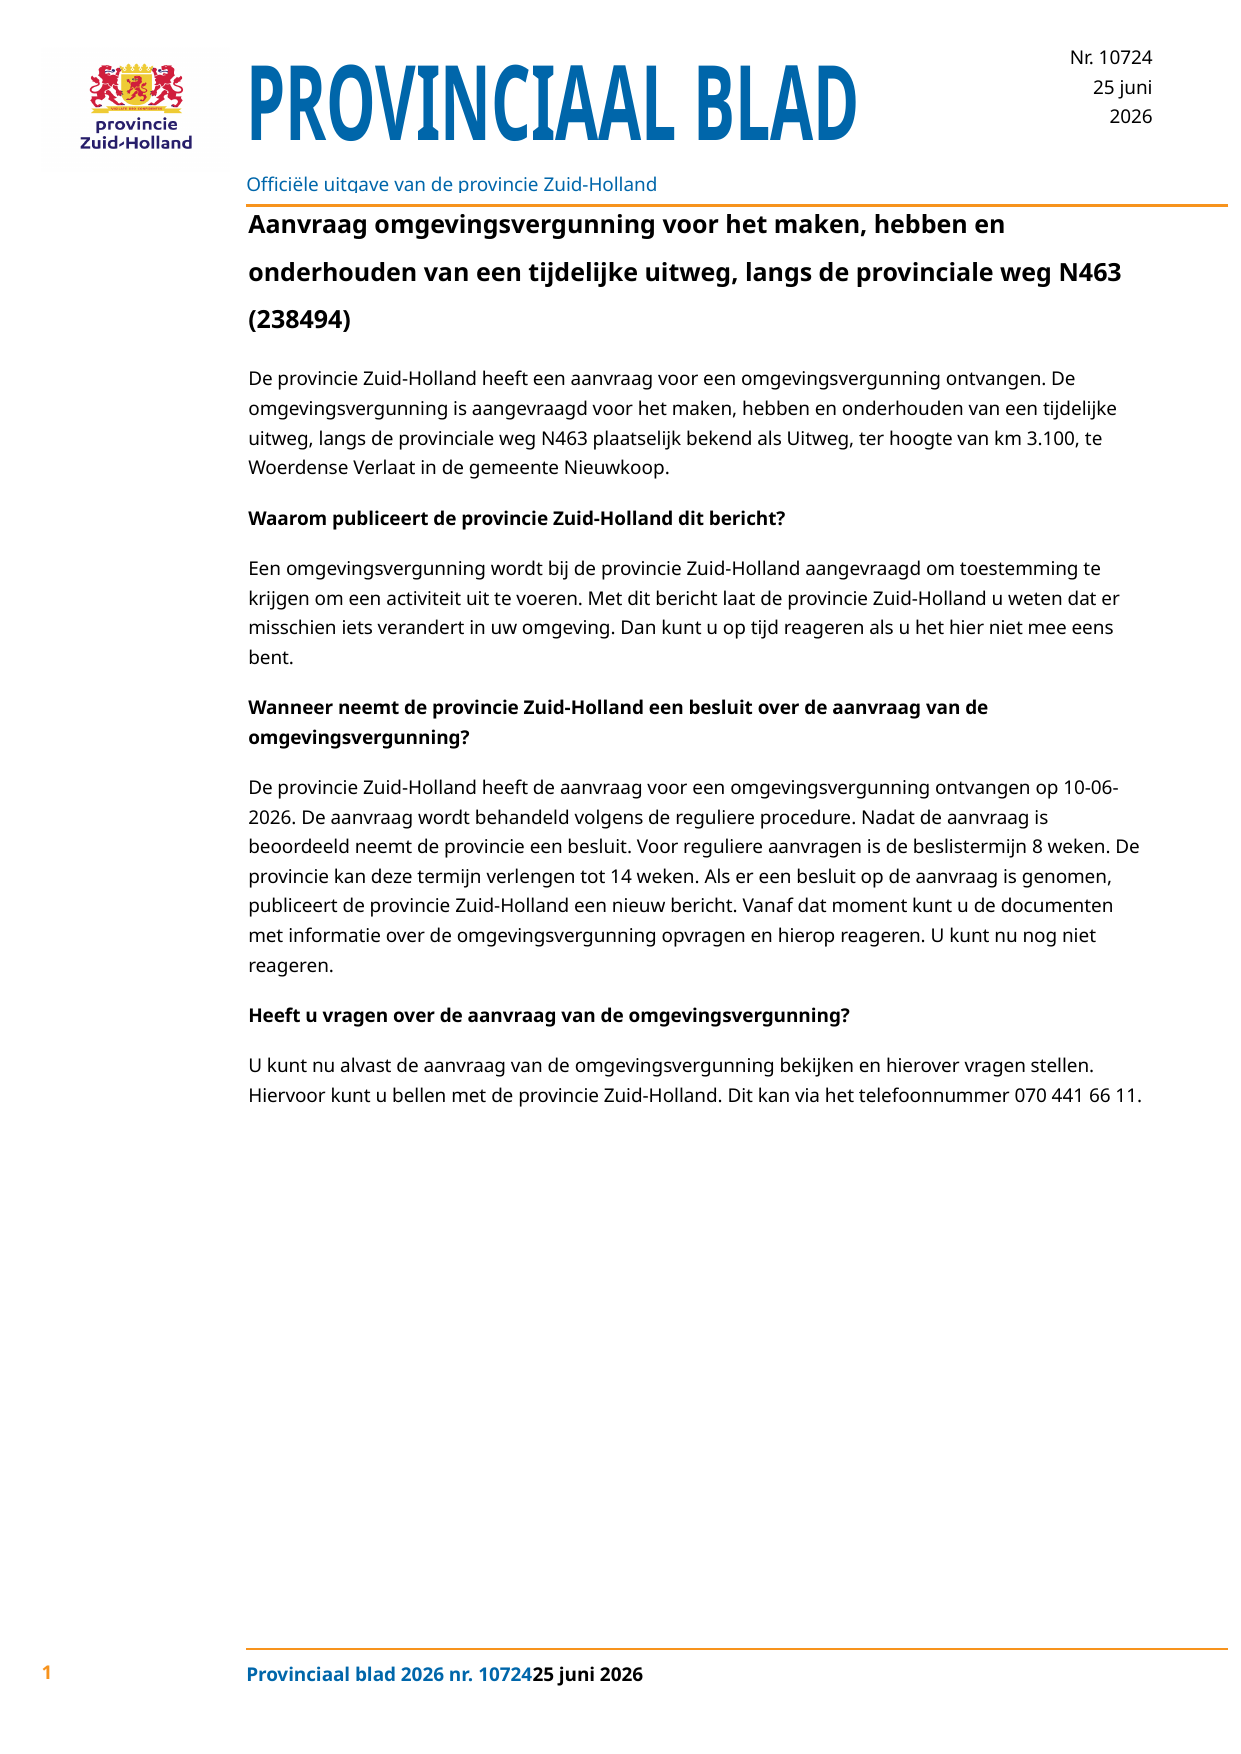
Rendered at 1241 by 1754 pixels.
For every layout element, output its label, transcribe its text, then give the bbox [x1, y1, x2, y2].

text U kunt nu alvast de aanvraag van de omgevingsvergunning bekijken en hierover vragen stellen. Hiervoor kunt u bellen met de provincie Zuid-Holland. Dit kan via het telefoonnummer 070 441 66 11. [248, 1053, 1152, 1108]
text Wanneer neemt de provincie Zuid-Holland een besluit over de aanvraag van de omgevingsvergunning? [248, 694, 1152, 749]
picture [41, 47, 231, 172]
text Waarom publiceert de provincie Zuid-Holland dit bericht? [248, 505, 1152, 530]
text De provincie Zuid-Holland heeft een aanvraag voor een omgevingsvergunning ontvangen. De omgevingsvergunning is aangevraagd voor het maken, hebben en onderhouden van een tijdelijke uitweg, langs de provinciale weg N463 plaatselijk bekend als Uitweg, ter hoogte van km 3.100, te Woerdense Verlaat in de gemeente Nieuwkoop. [248, 366, 1152, 480]
text Heeft u vragen over de aanvraag van de omgevingsvergunning? [248, 1002, 1152, 1028]
text De provincie Zuid-Holland heeft de aanvraag voor een omgevingsvergunning ontvangen op 10-06-2026. De aanvraag wordt behandeld volgens de reguliere procedure. Nadat de aanvraag is beoordeeld neemt de provincie een besluit. Voor reguliere aanvragen is de beslistermijn 8 weken. De provincie kan deze termijn verlengen tot 14 weken. Als er een besluit op de aanvraag is genomen, publiceert de provincie Zuid-Holland een nieuw bericht. Vanaf dat moment kunt u de documenten met informatie over de omgevingsvergunning opvragen en hierop reageren. U kunt nu nog niet reageren. [248, 774, 1152, 977]
text Aanvraag omgevingsvergunning voor het maken, hebben en onderhouden van een tijdelijke uitweg, langs de provinciale weg N463 (238494) [248, 207, 1152, 336]
text Een omgevingsvergunning wordt bij de provincie Zuid-Holland aangevraagd om toestemming te krijgen om een activiteit uit te voeren. Met dit bericht laat de provincie Zuid-Holland u weten dat er misschien iets verandert in uw omgeving. Dan kunt u op tijd reageren als u het hier niet mee eens bent. [248, 555, 1152, 669]
